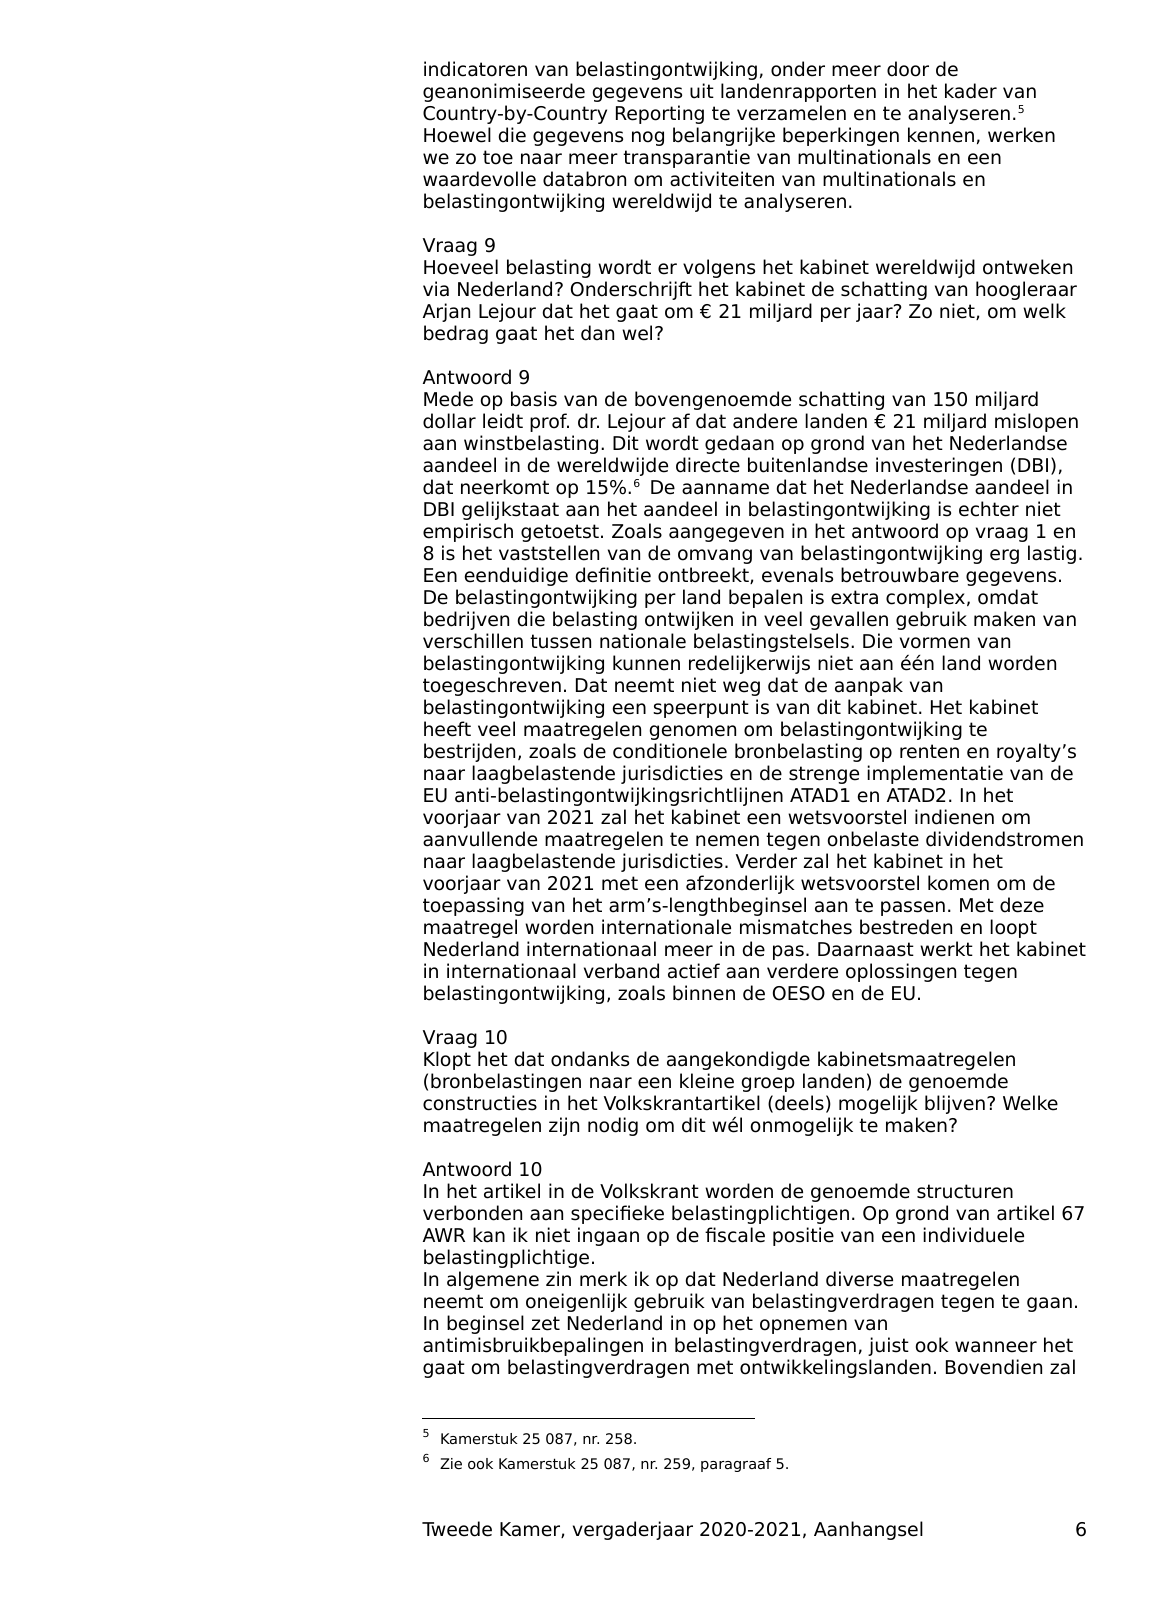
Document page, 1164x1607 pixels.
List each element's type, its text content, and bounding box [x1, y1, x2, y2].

text Zie ook Kamerstuk 25 087, nr. 259, paragraaf 5. [422, 1452, 1087, 1474]
text In het artikel in de Volkskrant worden de genoemde structuren verbonden aan specifieke belastingplichtigen. Op grond van artikel 67 AWR kan ik niet ingaan op de fiscale positie van een individuele belastingplichtige. [422, 1181, 1087, 1269]
text In algemene zin merk ik op dat Nederland diverse maatregelen neemt om oneigenlijk gebruik van belastingverdragen tegen te gaan. In beginsel zet Nederland in op het opnemen van antimisbruikbepalingen in belastingverdragen, juist ook wanneer het gaat om belastingverdragen met ontwikkelingslanden. Bovendien zal [422, 1269, 1087, 1379]
text Hoeveel belasting wordt er volgens het kabinet wereldwijd ontweken via Nederland? Onderschrijft het kabinet de schatting van hoogleraar Arjan Lejour dat het gaat om € 21 miljard per jaar? Zo niet, om welk bedrag gaat het dan wel? [422, 257, 1087, 345]
text Vraag 10 [422, 1027, 1087, 1049]
text Antwoord 10 [422, 1159, 1087, 1181]
text Mede op basis van de bovengenoemde schatting van 150 miljard dollar leidt prof. dr. Lejour af dat andere landen € 21 miljard mislopen aan winstbelasting. Dit wordt gedaan op grond van het Nederlandse aandeel in de wereldwijde directe buitenlandse investeringen (DBI), dat neerkomt op 15%. De aanname dat het Nederlandse aandeel in DBI gelijkstaat aan het aandeel in belastingontwijking is echter niet empirisch getoetst. Zoals aangegeven in het antwoord op vraag 1 en 8 is het vaststellen van de omvang van belastingontwijking erg lastig. Een eenduidige definitie ontbreekt, evenals betrouwbare gegevens. De belastingontwijking per land bepalen is extra complex, omdat bedrijven die belasting ontwijken in veel gevallen gebruik maken van verschillen tussen nationale belastingstelsels. Die vormen van belastingontwijking kunnen redelijkerwijs niet aan één land worden toegeschreven. Dat neemt niet weg dat de aanpak van belastingontwijking een speerpunt is van dit kabinet. Het kabinet heeft veel maatregelen genomen om belastingontwijking te bestrijden, zoals de conditionele bronbelasting op renten en royalty’s naar laagbelastende jurisdicties en de strenge implementatie van de EU anti-belastingontwijkingsrichtlijnen ATAD1 en ATAD2. In het voorjaar van 2021 zal het kabinet een wetsvoorstel indienen om aanvullende maatregelen te nemen tegen onbelaste dividendstromen naar laagbelastende jurisdicties. Verder zal het kabinet in het voorjaar van 2021 met een afzonderlijk wetsvoorstel komen om de toepassing van het arm’s-lengthbeginsel aan te passen. Met deze maatregel worden internationale mismatches bestreden en loopt Nederland internationaal meer in de pas. Daarnaast werkt het kabinet in internationaal verband actief aan verdere oplossingen tegen belastingontwijking, zoals binnen de OESO en de EU. [422, 389, 1087, 1004]
text indicatoren van belastingontwijking, onder meer door de geanonimiseerde gegevens uit landenrapporten in het kader van Country-by-Country Reporting te verzamelen en te analyseren. Hoewel die gegevens nog belangrijke beperkingen kennen, werken we zo toe naar meer transparantie van multinationals en een waardevolle databron om activiteiten van multinationals en belastingontwijking wereldwijd te analyseren. [422, 59, 1087, 213]
text Vraag 9 [422, 235, 1087, 257]
text Antwoord 9 [422, 367, 1087, 389]
text Klopt het dat ondanks de aangekondigde kabinetsmaatregelen (bronbelastingen naar een kleine groep landen) de genoemde constructies in het Volkskrantartikel (deels) mogelijk blijven? Welke maatregelen zijn nodig om dit wél onmogelijk te maken? [422, 1049, 1087, 1137]
text Kamerstuk 25 087, nr. 258. [422, 1427, 1087, 1449]
